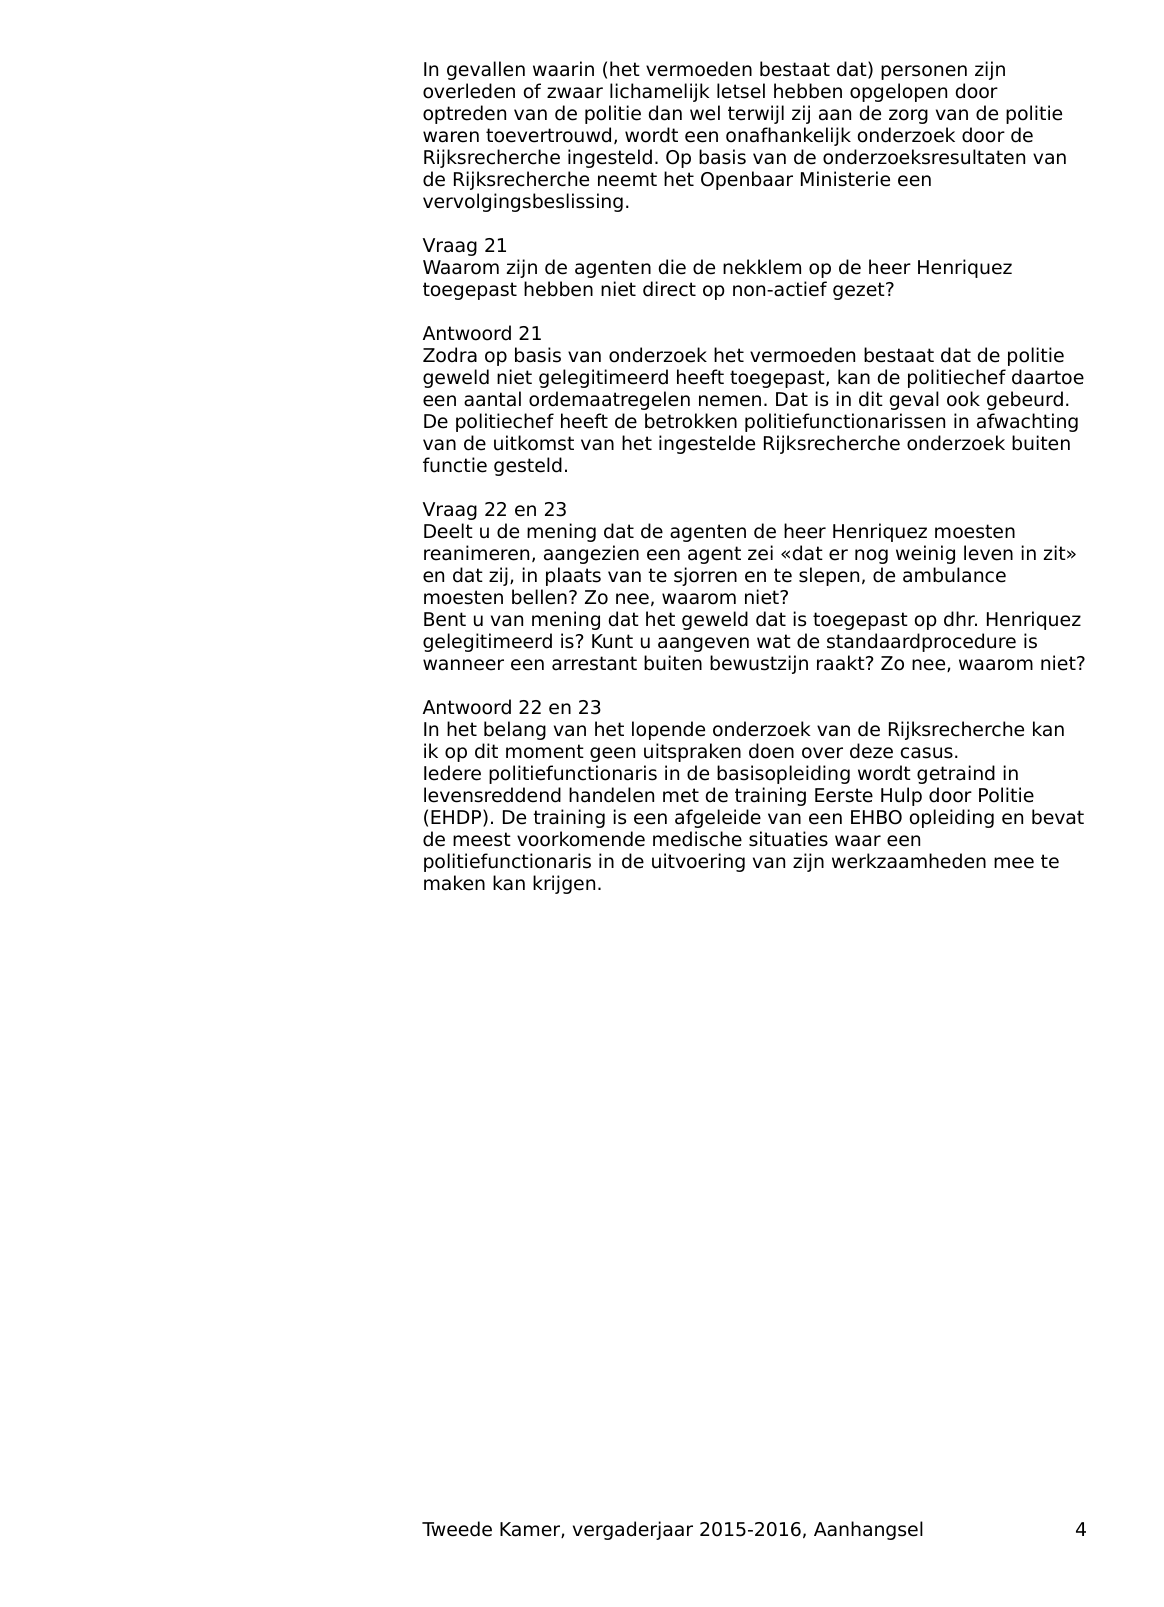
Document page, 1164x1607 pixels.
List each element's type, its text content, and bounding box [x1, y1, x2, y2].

text Deelt u de mening dat de agenten de heer Henriquez moesten reanimeren, aangezien een agent zei «dat er nog weinig leven in zit» en dat zij, in plaats van te sjorren en te slepen, de ambulance moesten bellen? Zo nee, waarom niet? [422, 521, 1087, 609]
text Zodra op basis van onderzoek het vermoeden bestaat dat de politie geweld niet gelegitimeerd heeft toegepast, kan de politiechef daartoe een aantal ordemaatregelen nemen. Dat is in dit geval ook gebeurd. De politiechef heeft de betrokken politiefunctionarissen in afwachting van de uitkomst van het ingestelde Rijksrecherche onderzoek buiten functie gesteld. [422, 345, 1087, 477]
text In het belang van het lopende onderzoek van de Rijksrecherche kan ik op dit moment geen uitspraken doen over deze casus. [422, 719, 1087, 763]
text In gevallen waarin (het vermoeden bestaat dat) personen zijn overleden of zwaar lichamelijk letsel hebben opgelopen door optreden van de politie dan wel terwijl zij aan de zorg van de politie waren toevertrouwd, wordt een onafhankelijk onderzoek door de Rijksrecherche ingesteld. Op basis van de onderzoeksresultaten van de Rijksrecherche neemt het Openbaar Ministerie een vervolgingsbeslissing. [422, 59, 1087, 213]
text Antwoord 21 [422, 323, 1087, 345]
text Vraag 22 en 23 [422, 499, 1087, 521]
text Vraag 21 [422, 235, 1087, 257]
text Antwoord 22 en 23 [422, 697, 1087, 719]
text Waarom zijn de agenten die de nekklem op de heer Henriquez toegepast hebben niet direct op non-actief gezet? [422, 257, 1087, 301]
text Bent u van mening dat het geweld dat is toegepast op dhr. Henriquez gelegitimeerd is? Kunt u aangeven wat de standaardprocedure is wanneer een arrestant buiten bewustzijn raakt? Zo nee, waarom niet? [422, 609, 1087, 675]
text Iedere politiefunctionaris in de basisopleiding wordt getraind in levensreddend handelen met de training Eerste Hulp door Politie (EHDP). De training is een afgeleide van een EHBO opleiding en bevat de meest voorkomende medische situaties waar een politiefunctionaris in de uitvoering van zijn werkzaamheden mee te maken kan krijgen. [422, 763, 1087, 895]
